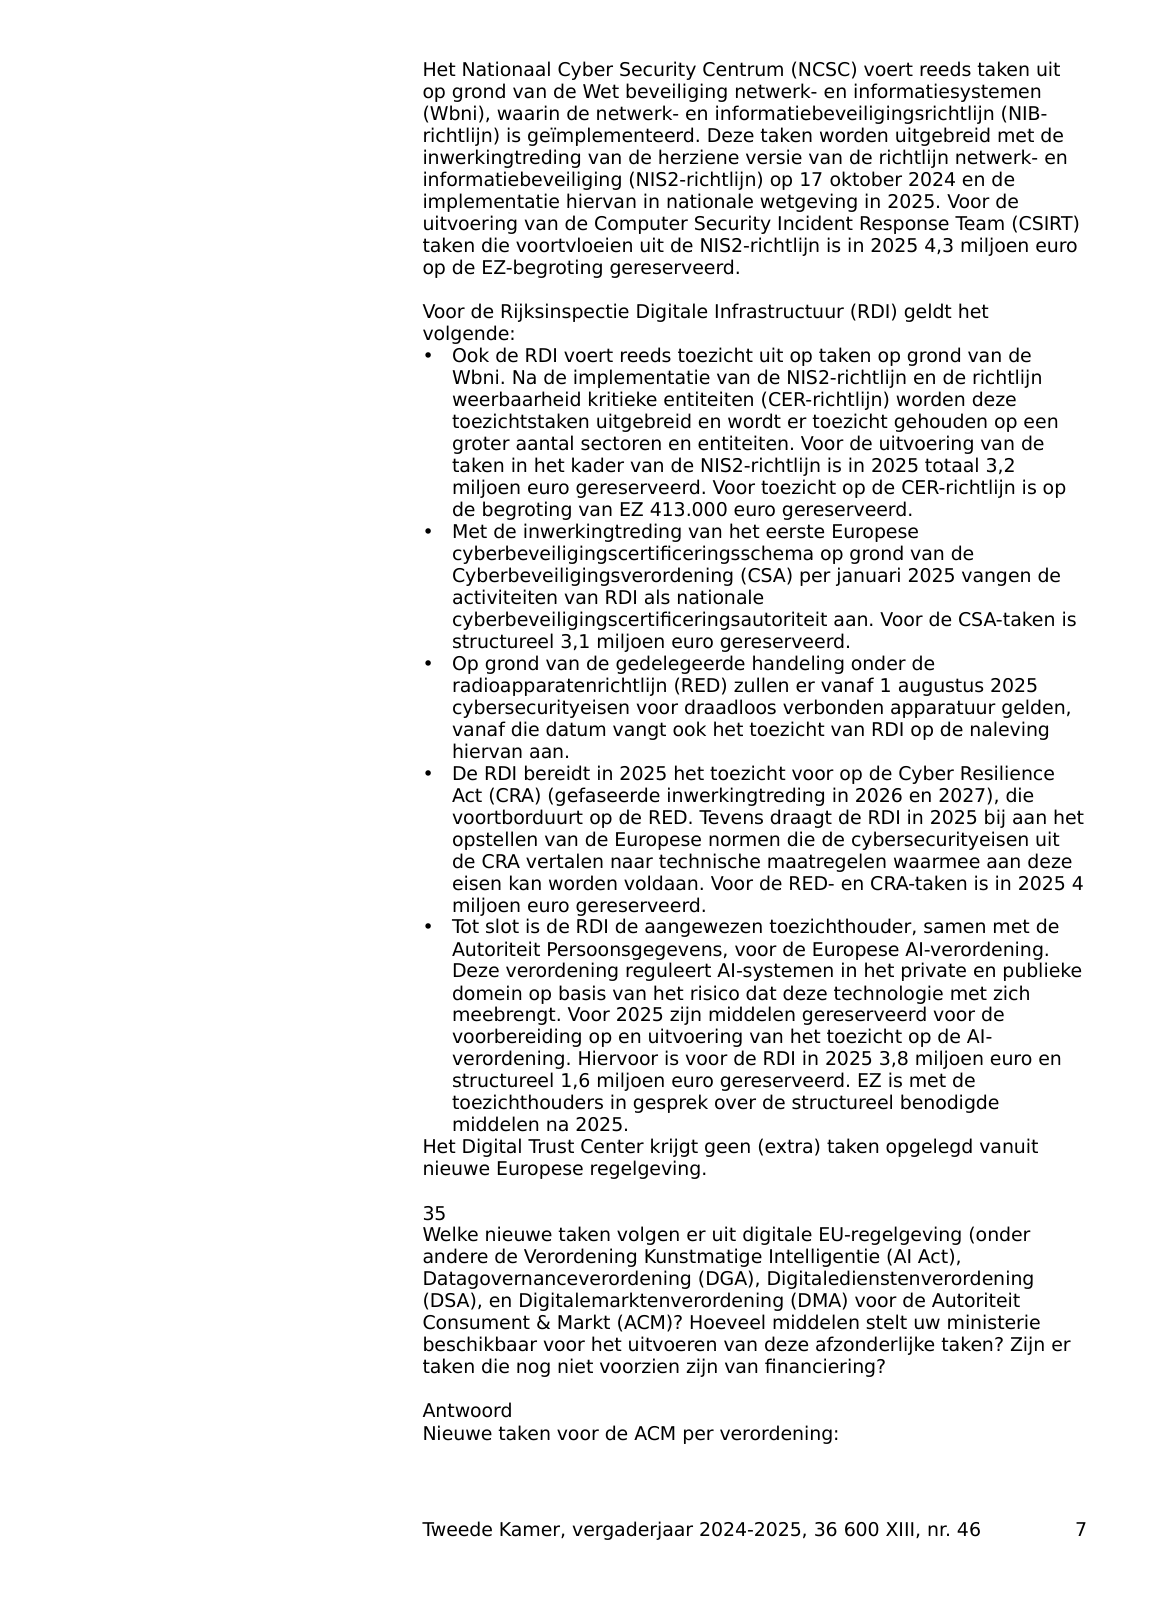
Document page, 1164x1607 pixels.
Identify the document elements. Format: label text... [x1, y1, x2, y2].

text • Met de inwerkingtreding van het eerste Europese cyberbeveiligingscertificeringsschema op grond van de Cyberbeveiligingsverordening (CSA) per januari 2025 vangen de activiteiten van RDI als nationale cyberbeveiligingscertificeringsautoriteit aan. Voor de CSA-taken is structureel 3,1 miljoen euro gereserveerd. [422, 521, 1087, 653]
text Voor de Rijksinspectie Digitale Infrastructuur (RDI) geldt het volgende: [422, 301, 1087, 345]
text Nieuwe taken voor de ACM per verordening: [422, 1422, 1087, 1444]
text • Ook de RDI voert reeds toezicht uit op taken op grond van de Wbni. Na de implementatie van de NIS2-richtlijn en de richtlijn weerbaarheid kritieke entiteiten (CER-richtlijn) worden deze toezichtstaken uitgebreid en wordt er toezicht gehouden op een groter aantal sectoren en entiteiten. Voor de uitvoering van de taken in het kader van de NIS2-richtlijn is in 2025 totaal 3,2 miljoen euro gereserveerd. Voor toezicht op de CER-richtlijn is op de begroting van EZ 413.000 euro gereserveerd. [422, 345, 1087, 521]
text Het Nationaal Cyber Security Centrum (NCSC) voert reeds taken uit op grond van de Wet beveiliging netwerk- en informatiesystemen (Wbni), waarin de netwerk- en informatiebeveiligingsrichtlijn (NIB-richtlijn) is geïmplementeerd. Deze taken worden uitgebreid met de inwerkingtreding van de herziene versie van de richtlijn netwerk- en informatiebeveiliging (NIS2-richtlijn) op 17 oktober 2024 en de implementatie hiervan in nationale wetgeving in 2025. Voor de uitvoering van de Computer Security Incident Response Team (CSIRT) taken die voortvloeien uit de NIS2-richtlijn is in 2025 4,3 miljoen euro op de EZ-begroting gereserveerd. [422, 59, 1087, 279]
text Antwoord [422, 1400, 1087, 1422]
text 35 [422, 1202, 1087, 1224]
text • Op grond van de gedelegeerde handeling onder de radioapparatenrichtlijn (RED) zullen er vanaf 1 augustus 2025 cybersecurityeisen voor draadloos verbonden apparatuur gelden, vanaf die datum vangt ook het toezicht van RDI op de naleving hiervan aan. [422, 653, 1087, 763]
text Welke nieuwe taken volgen er uit digitale EU-regelgeving (onder andere de Verordening Kunstmatige Intelligentie (AI Act), Datagovernanceverordening (DGA), Digitaledienstenverordening (DSA), en Digitalemarktenverordening (DMA) voor de Autoriteit Consument & Markt (ACM)? Hoeveel middelen stelt uw ministerie beschikbaar voor het uitvoeren van deze afzonderlijke taken? Zijn er taken die nog niet voorzien zijn van financiering? [422, 1224, 1087, 1378]
text • De RDI bereidt in 2025 het toezicht voor op de Cyber Resilience Act (CRA) (gefaseerde inwerkingtreding in 2026 en 2027), die voortborduurt op de RED. Tevens draagt de RDI in 2025 bij aan het opstellen van de Europese normen die de cybersecurityeisen uit de CRA vertalen naar technische maatregelen waarmee aan deze eisen kan worden voldaan. Voor de RED- en CRA-taken is in 2025 4 miljoen euro gereserveerd. [422, 763, 1087, 916]
text Het Digital Trust Center krijgt geen (extra) taken opgelegd vanuit nieuwe Europese regelgeving. [422, 1136, 1087, 1180]
text • Tot slot is de RDI de aangewezen toezichthouder, samen met de Autoriteit Persoonsgegevens, voor de Europese AI-verordening. Deze verordening reguleert AI-systemen in het private en publieke domein op basis van het risico dat deze technologie met zich meebrengt. Voor 2025 zijn middelen gereserveerd voor de voorbereiding op en uitvoering van het toezicht op de AI-verordening. Hiervoor is voor de RDI in 2025 3,8 miljoen euro en structureel 1,6 miljoen euro gereserveerd. EZ is met de toezichthouders in gesprek over de structureel benodigde middelen na 2025. [422, 916, 1087, 1136]
